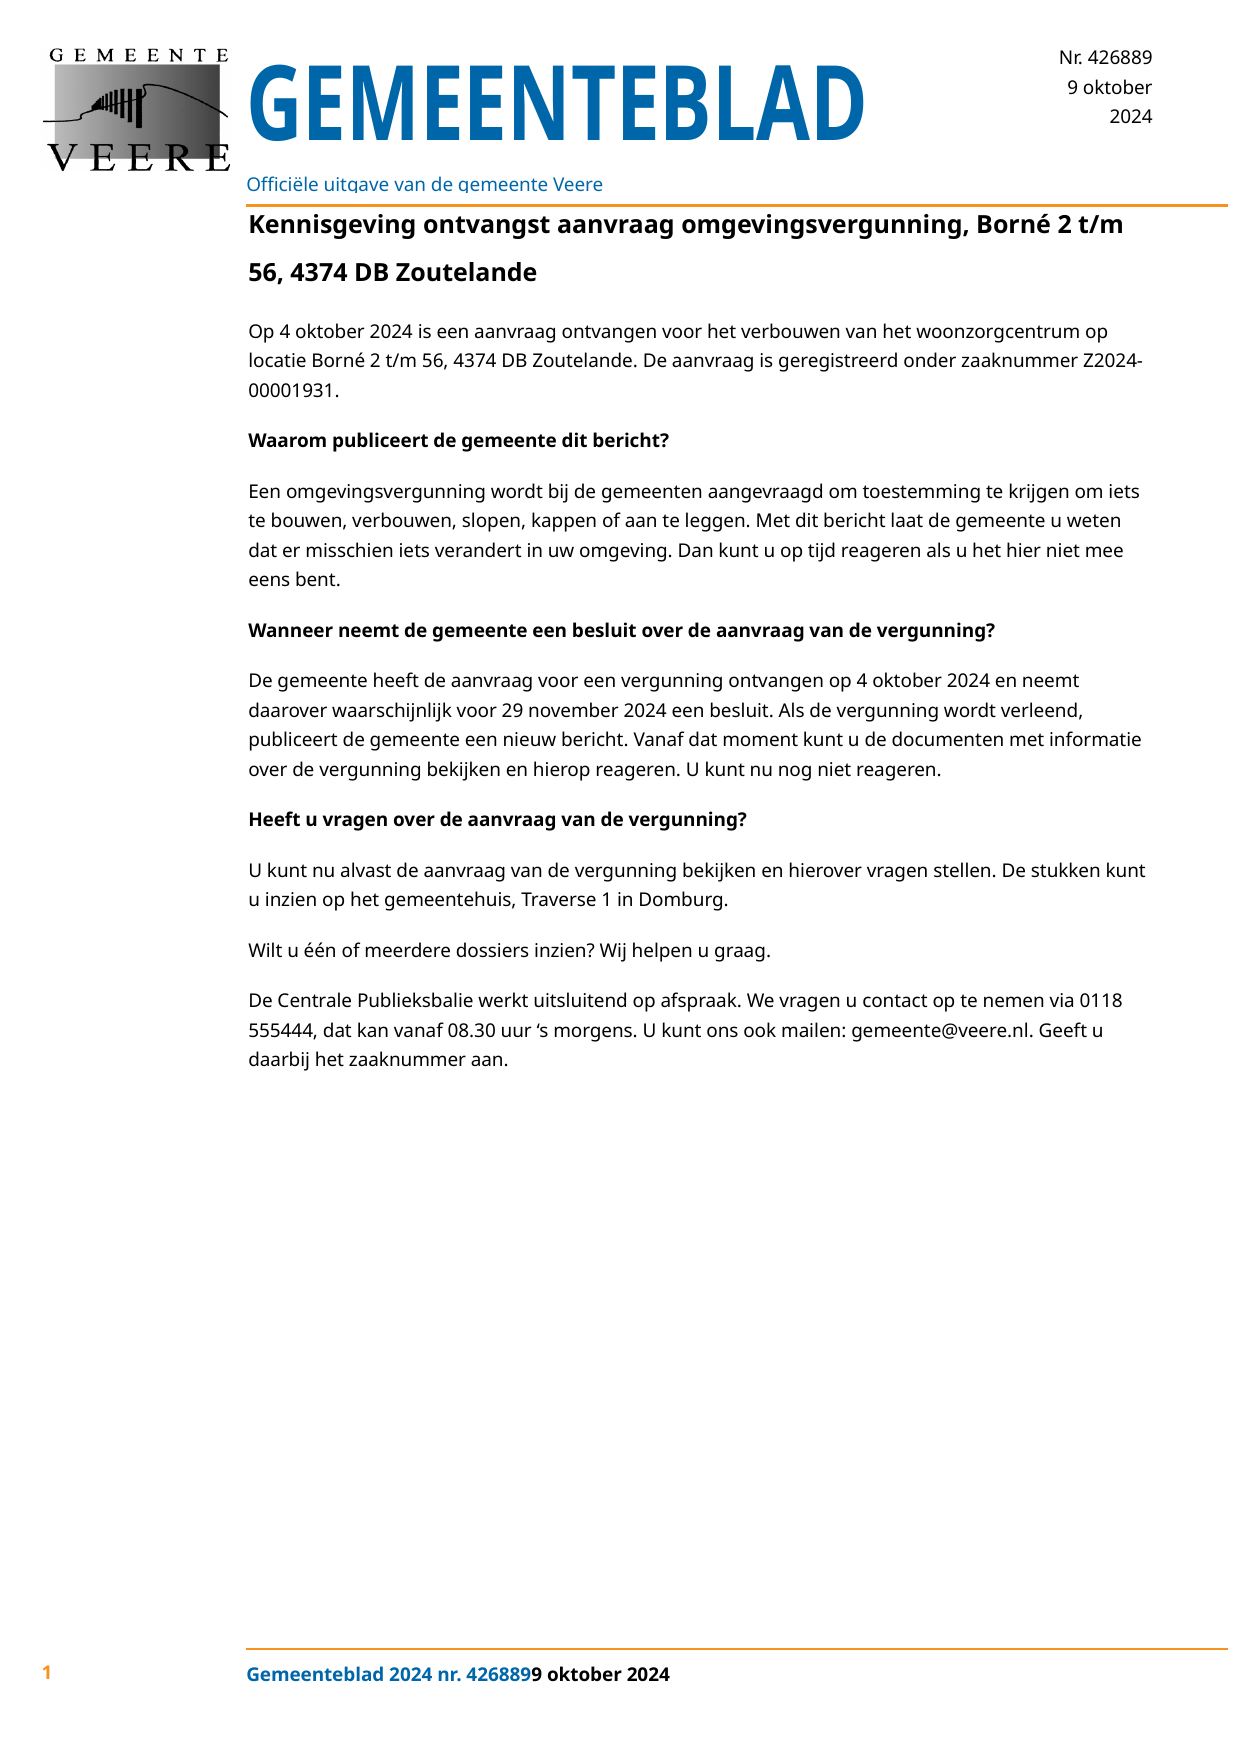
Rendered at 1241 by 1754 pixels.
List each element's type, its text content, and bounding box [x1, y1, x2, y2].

text Een omgevingsvergunning wordt bij de gemeenten aangevraagd om toestemming te krijgen om iets te bouwen, verbouwen, slopen, kappen of aan te leggen. Met dit bericht laat de gemeente u weten dat er misschien iets verandert in uw omgeving. Dan kunt u op tijd reageren als u het hier niet mee eens bent. [248, 478, 1152, 592]
text U kunt nu alvast de aanvraag van de vergunning bekijken en hierover vragen stellen. De stukken kunt u inzien op het gemeentehuis, Traverse 1 in Domburg. [248, 857, 1152, 912]
text Heeft u vragen over de aanvraag van de vergunning? [248, 807, 1152, 832]
text Wanneer neemt de gemeente een besluit over de aanvraag van de vergunning? [248, 617, 1152, 643]
text Waarom publiceert de gemeente dit bericht? [248, 427, 1152, 453]
text Kennisgeving ontvangst aanvraag omgevingsvergunning, Borné 2 t/m 56, 4374 DB Zoutelande [248, 207, 1152, 288]
text Op 4 oktober 2024 is een aanvraag ontvangen voor het verbouwen van het woonzorgcentrum op locatie Borné 2 t/m 56, 4374 DB Zoutelande. De aanvraag is geregistreerd onder zaaknummer Z2024-00001931. [248, 318, 1152, 403]
text Wilt u één of meerdere dossiers inzien? Wij helpen u graag. [248, 937, 1152, 963]
text De Centrale Publieksbalie werkt uitsluitend op afspraak. We vragen u contact op te nemen via 0118 555444, dat kan vanaf 08.30 uur ‘s morgens. U kunt ons ook mailen: gemeente@veere.nl. Geeft u daarbij het zaaknummer aan. [248, 987, 1152, 1072]
picture [41, 47, 231, 172]
text De gemeente heeft de aanvraag voor een vergunning ontvangen op 4 oktober 2024 en neemt daarover waarschijnlijk voor 29 november 2024 een besluit. Als de vergunning wordt verleend, publiceert de gemeente een nieuw bericht. Vanaf dat moment kunt u de documenten met informatie over de vergunning bekijken en hierop reageren. U kunt nu nog niet reageren. [248, 667, 1152, 782]
